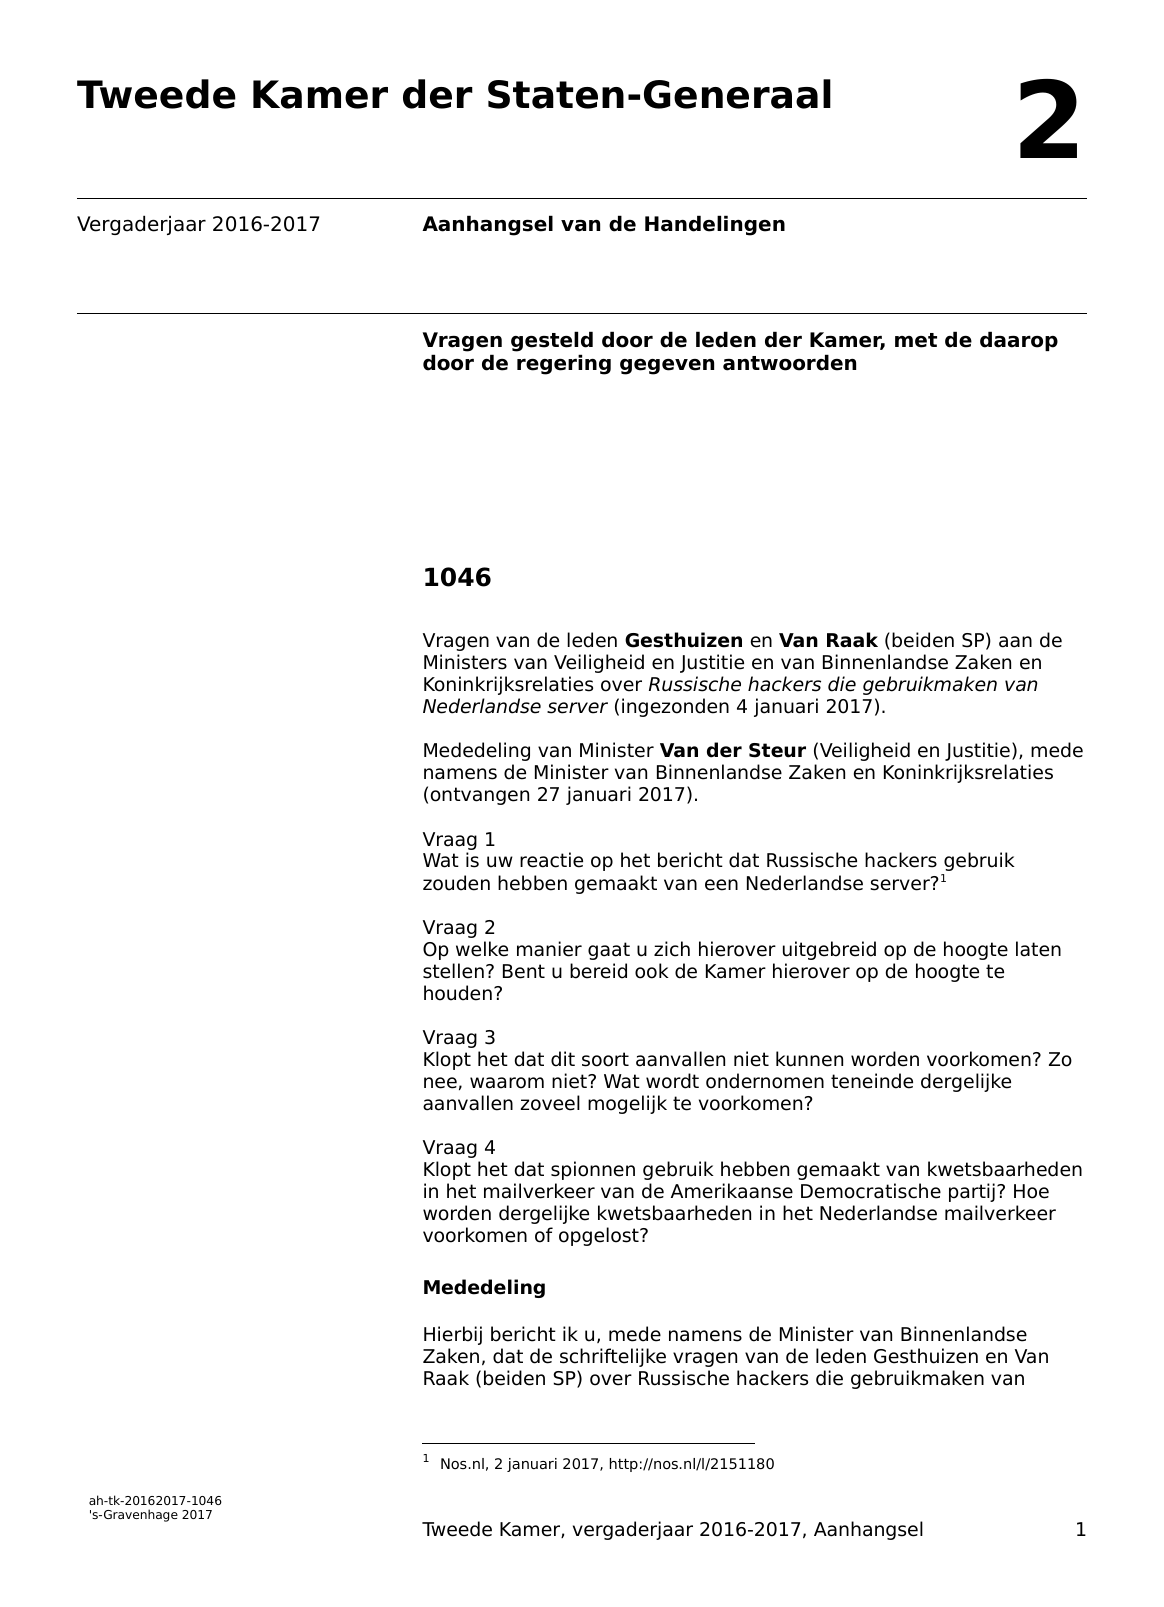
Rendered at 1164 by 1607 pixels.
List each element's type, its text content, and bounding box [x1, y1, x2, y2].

table_cell [77, 314, 422, 375]
text Vraag 2 [422, 917, 1087, 938]
text Vragen van de leden Gesthuizen en Van Raak (beiden SP) aan de Ministers van Veiligheid en Justitie en van Binnenlandse Zaken en Koninkrijksrelaties over Russische hackers die gebruikmaken van Nederlandse server (ingezonden 4 januari 2017). [422, 630, 1087, 718]
text Vraag 1 [422, 828, 1087, 850]
text Vraag 4 [422, 1137, 1087, 1159]
text Klopt het dat spionnen gebruik hebben gemaakt van kwetsbaarheden in het mailverkeer van de Amerikaanse Democratische partij? Hoe worden dergelijke kwetsbaarheden in het Nederlandse mailverkeer voorkomen of opgelost? [422, 1159, 1087, 1247]
table_cell Vergaderjaar 2016-2017 [77, 199, 422, 313]
table_header 2 [886, 59, 1087, 198]
text 1046 [422, 563, 1087, 592]
table_cell Vragen gesteld door de leden der Kamer, met de daarop door de regering gegeven antwoorden [422, 314, 1087, 375]
text 's-Gravenhage 2017 [88, 1508, 323, 1522]
text Op welke manier gaat u zich hierover uitgebreid op de hoogte laten stellen? Bent u bereid ook de Kamer hierover op de hoogte te houden? [422, 938, 1087, 1004]
text ah-tk-20162017-1046 [88, 1494, 323, 1508]
text Mededeling van Minister Van der Steur (Veiligheid en Justitie), mede namens de Minister van Binnenlandse Zaken en Koninkrijksrelaties (ontvangen 27 januari 2017). [422, 740, 1087, 806]
text Vraag 3 [422, 1027, 1087, 1049]
text Klopt het dat dit soort aanvallen niet kunnen worden voorkomen? Zo nee, waarom niet? Wat wordt ondernomen teneinde dergelijke aanvallen zoveel mogelijk te voorkomen? [422, 1049, 1087, 1114]
text Hierbij bericht ik u, mede namens de Minister van Binnenlandse Zaken, dat de schriftelijke vragen van de leden Gesthuizen en Van Raak (beiden SP) over Russische hackers die gebruikmaken van [422, 1324, 1087, 1389]
text Wat is uw reactie op het bericht dat Russische hackers gebruik zouden hebben gemaakt van een Nederlandse server? [422, 850, 1087, 894]
text Nos.nl, 2 januari 2017, http://nos.nl/l/2151180 [422, 1452, 1087, 1474]
subtitle Mededeling [422, 1277, 1087, 1299]
table_cell Aanhangsel van de Handelingen [422, 199, 1087, 313]
table_header Tweede Kamer der Staten-Generaal [77, 59, 886, 198]
